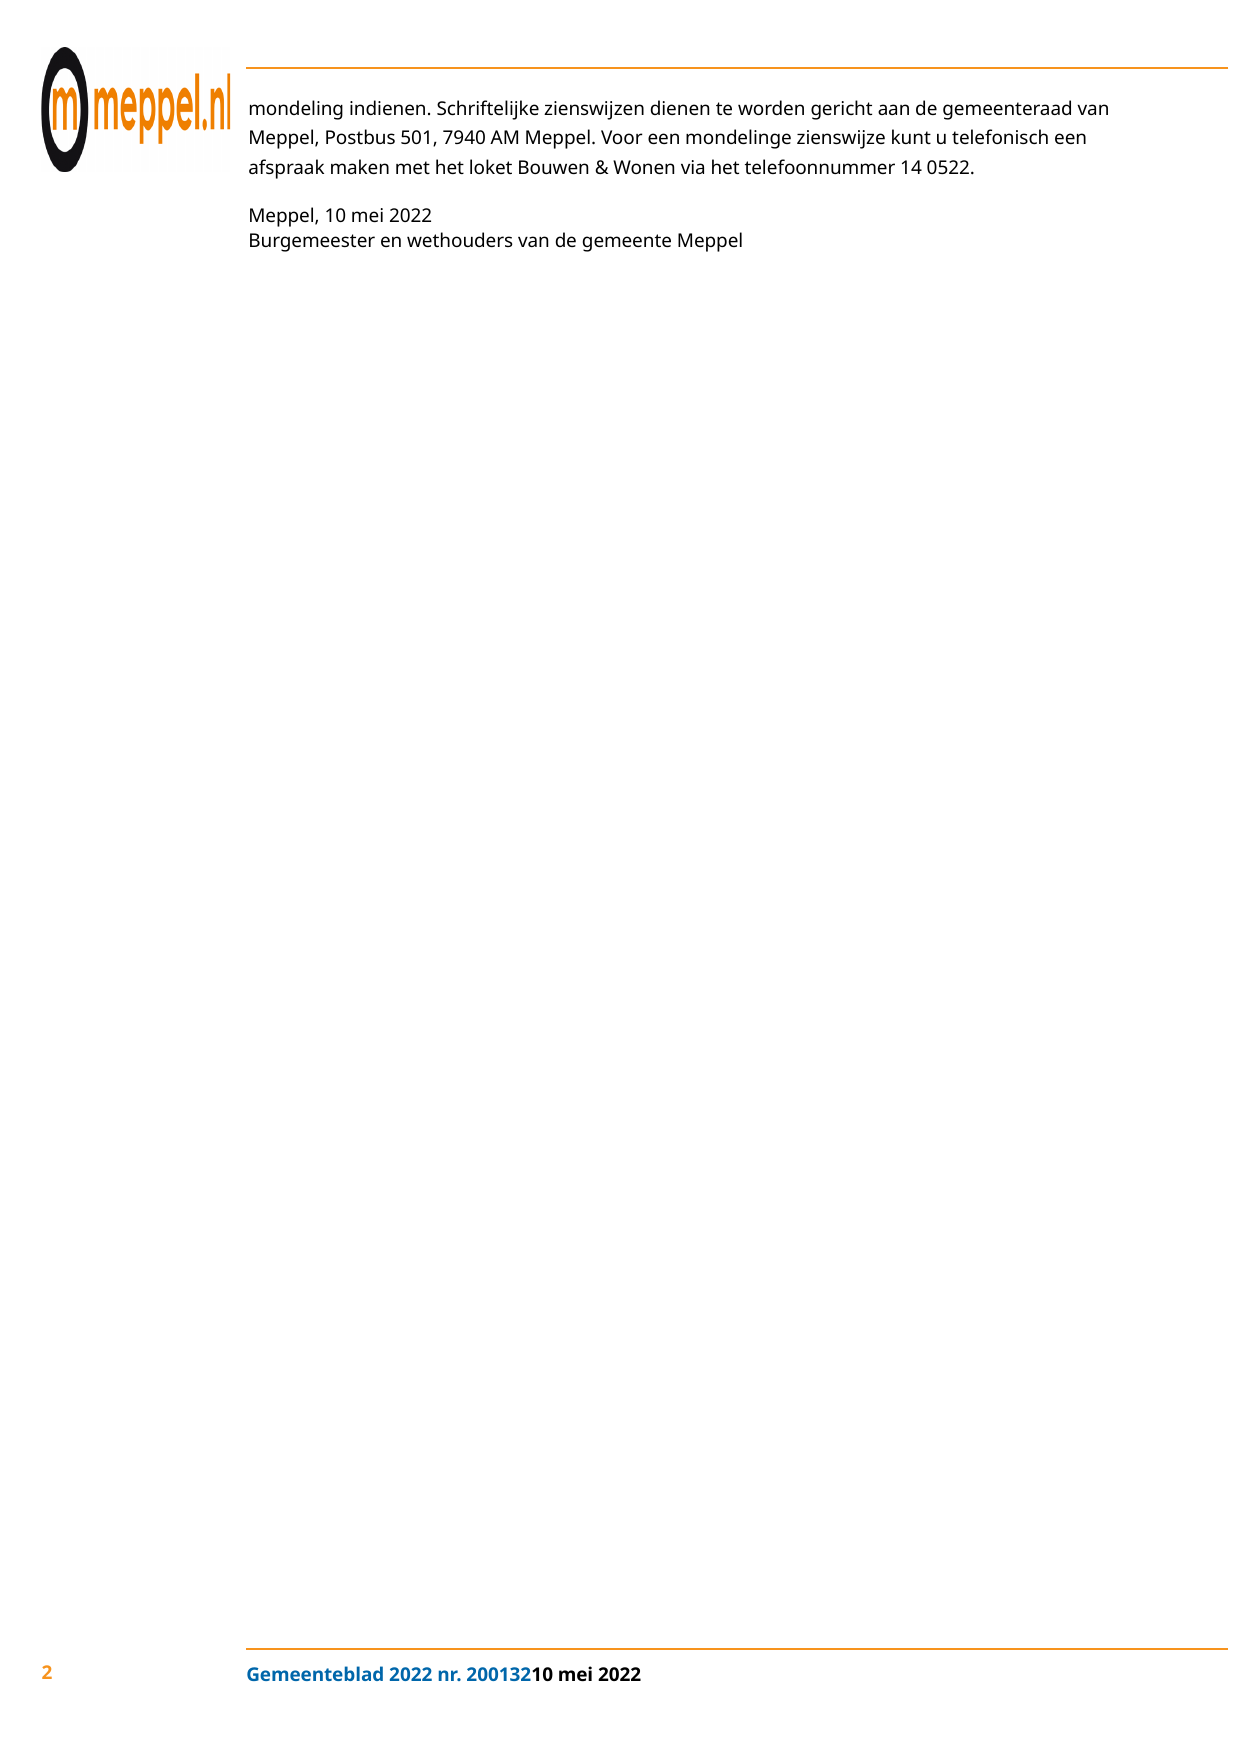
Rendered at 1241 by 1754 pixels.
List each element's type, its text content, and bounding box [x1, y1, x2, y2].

picture [41, 47, 231, 172]
text Burgemeester en wethouders van de gemeente Meppel [248, 227, 1152, 253]
text Meppel, 10 mei 2022 [248, 202, 1152, 227]
text mondeling indienen. Schriftelijke zienswijzen dienen te worden gericht aan de gemeenteraad van Meppel, Postbus 501, 7940 AM Meppel. Voor een mondelinge zienswijze kunt u telefonisch een afspraak maken met het loket Bouwen & Wonen via het telefoonnummer 14 0522. [248, 95, 1152, 180]
